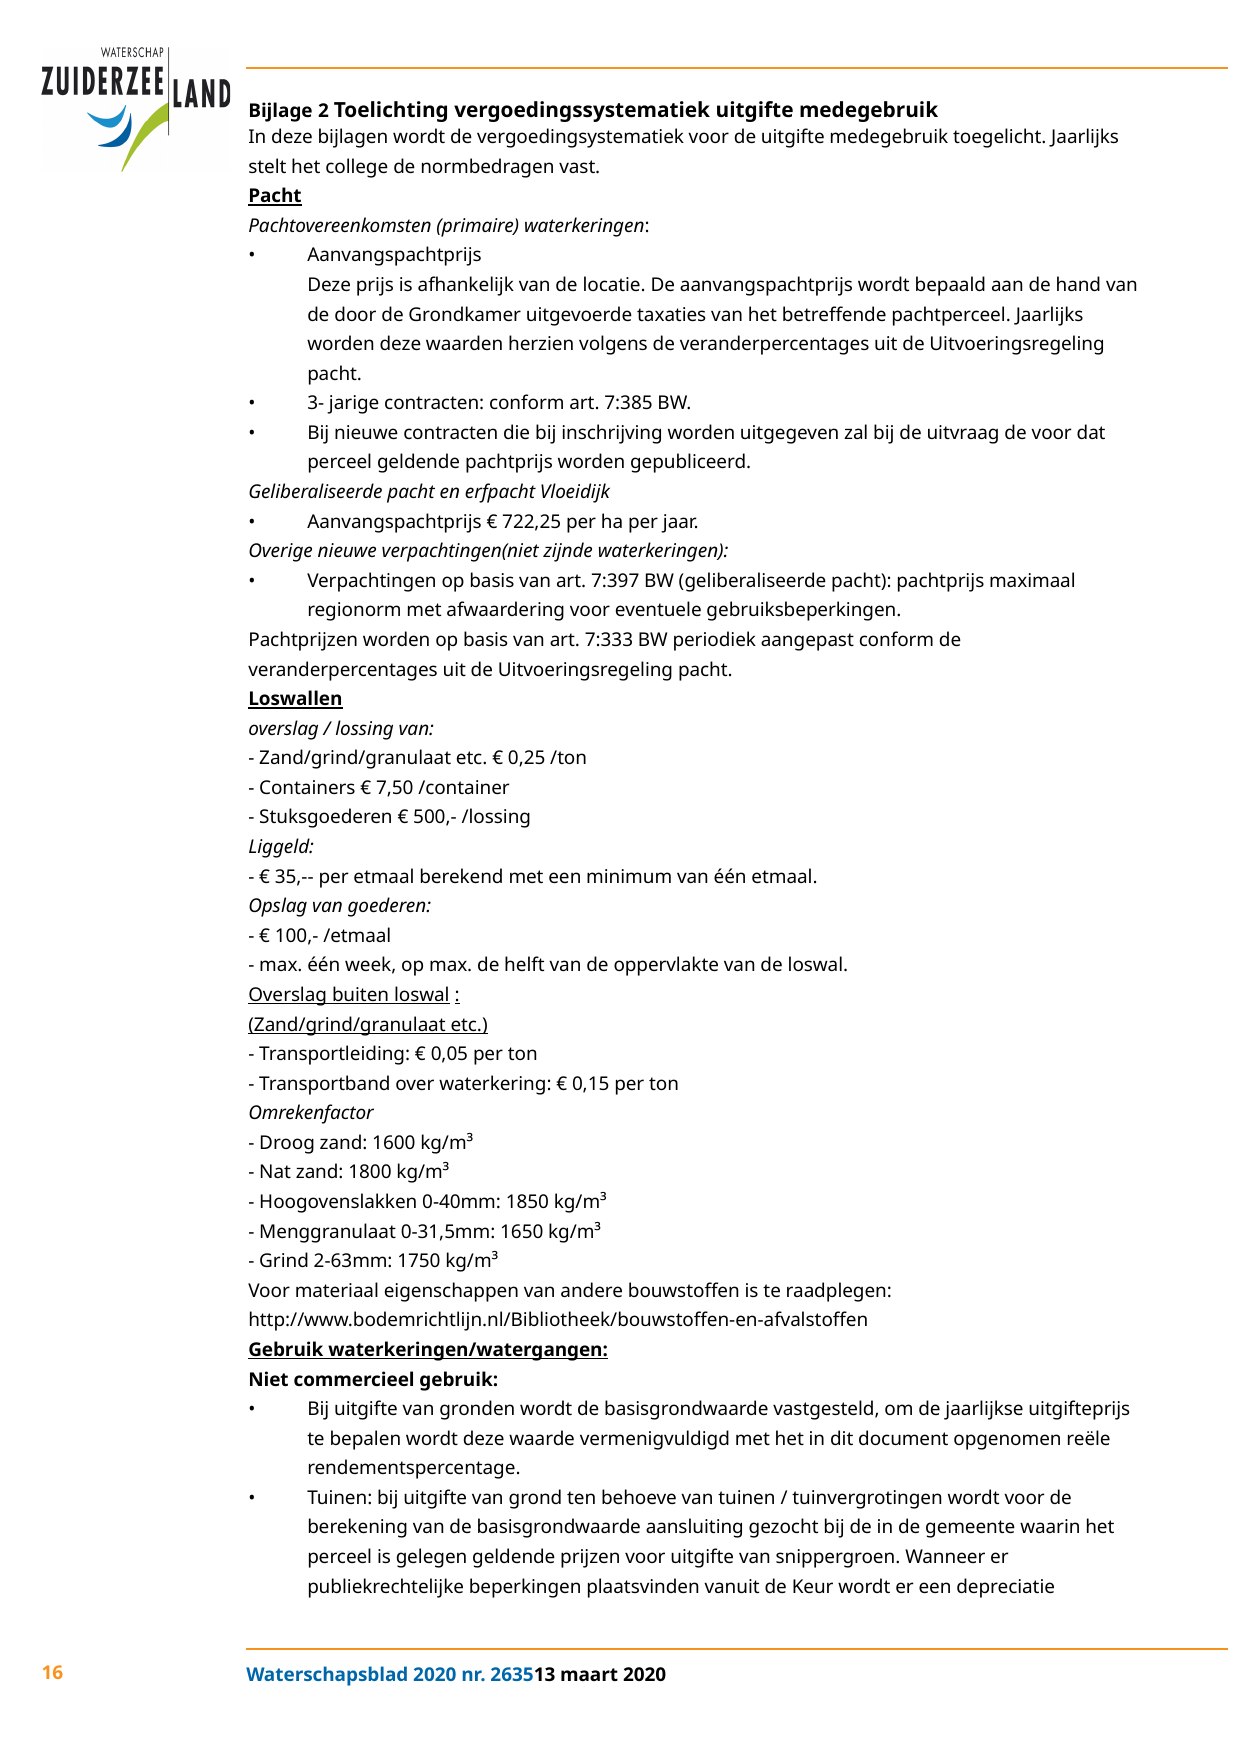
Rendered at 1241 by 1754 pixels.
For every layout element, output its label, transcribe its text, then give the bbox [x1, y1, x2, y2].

text - Grind 2-63mm: 1750 kg/m³ [248, 1247, 1152, 1273]
text - Hoogovenslakken 0-40mm: 1850 kg/m³ [248, 1188, 1152, 1214]
text - max. één week, op max. de helft van de oppervlakte van de loswal. [248, 952, 1152, 977]
text - Nat zand: 1800 kg/m³ [248, 1159, 1152, 1184]
list Bij nieuwe contracten die bij inschrijving worden uitgegeven zal bij de uitvraag de voor dat perceel geldende pachtprijs worden gepubliceerd. [248, 419, 1152, 474]
list Tuinen: bij uitgifte van grond ten behoeve van tuinen / tuinvergrotingen wordt voor de berekening van de basisgrondwaarde aansluiting gezocht bij de in de gemeente waarin het perceel is gelegen geldende prijzen voor uitgifte van snippergroen. Wanneer er publiekrechtelijke beperkingen plaatsvinden vanuit de Keur wordt er een depreciatie [248, 1484, 1152, 1599]
text - Transportleiding: € 0,05 per ton [248, 1040, 1152, 1066]
text Bijlage 2 Toelichting vergoedingssystematiek uitgifte medegebruik [248, 95, 1152, 123]
text - Containers € 7,50 /container [248, 774, 1152, 800]
text - € 100,- /etmaal [248, 922, 1152, 948]
text - Zand/grind/granulaat etc. € 0,25 /ton [248, 744, 1152, 770]
text Overslag buiten loswal : [248, 981, 1152, 1007]
list 3- jarige contracten: conform art. 7:385 BW. [248, 389, 1152, 415]
list Bij uitgifte van gronden wordt de basisgrondwaarde vastgesteld, om de jaarlijkse uitgifteprijs te bepalen wordt deze waarde vermenigvuldigd met het in dit document opgenomen reële rendementspercentage. [248, 1395, 1152, 1480]
list Verpachtingen op basis van art. 7:397 BW (geliberaliseerde pacht): pachtprijs maximaal regionorm met afwaardering voor eventuele gebruiksbeperkingen. [248, 567, 1152, 622]
text Opslag van goederen: [248, 892, 1152, 918]
list Deze prijs is afhankelijk van de locatie. De aanvangspachtprijs wordt bepaald aan de hand van de door de Grondkamer uitgevoerde taxaties van het betreffende pachtperceel. Jaarlijks worden deze waarden herzien volgens de veranderpercentages uit de Uitvoeringsregeling pacht. [248, 271, 1152, 386]
text Pachtprijzen worden op basis van art. 7:333 BW periodiek aangepast conform de veranderpercentages uit de Uitvoeringsregeling pacht. [248, 626, 1152, 682]
text Loswallen [248, 685, 1152, 711]
list Aanvangspachtprijs € 722,25 per ha per jaar. [248, 508, 1152, 534]
text Liggeld: [248, 833, 1152, 859]
text - Droog zand: 1600 kg/m³ [248, 1129, 1152, 1155]
text Pachtovereenkomsten (primaire) waterkeringen: [248, 212, 1152, 238]
picture [41, 47, 231, 172]
text Pacht [248, 182, 1152, 208]
text (Zand/grind/granulaat etc.) [248, 1011, 1152, 1037]
text Gebruik waterkeringen/watergangen: [248, 1336, 1152, 1362]
text Overige nieuwe verpachtingen(niet zijnde waterkeringen): [248, 537, 1152, 563]
text In deze bijlagen wordt de vergoedingsystematiek voor de uitgifte medegebruik toegelicht. Jaarlijks stelt het college de normbedragen vast. [248, 123, 1152, 179]
text - Transportband over waterkering: € 0,15 per ton [248, 1070, 1152, 1096]
text Geliberaliseerde pacht en erfpacht Vloeidijk [248, 478, 1152, 504]
text Voor materiaal eigenschappen van andere bouwstoffen is te raadplegen: http://www.bodemrichtlijn.nl/Bibliotheek/bouwstoffen-en-afvalstoffen [248, 1277, 1152, 1332]
text - € 35,-- per etmaal berekend met een minimum van één etmaal. [248, 863, 1152, 889]
text - Stuksgoederen € 500,- /lossing [248, 804, 1152, 829]
list Aanvangspachtprijs [248, 242, 1152, 267]
text overslag / lossing van: [248, 715, 1152, 741]
text Niet commercieel gebruik: [248, 1366, 1152, 1392]
text Omrekenfactor [248, 1099, 1152, 1125]
text - Menggranulaat 0-31,5mm: 1650 kg/m³ [248, 1218, 1152, 1244]
